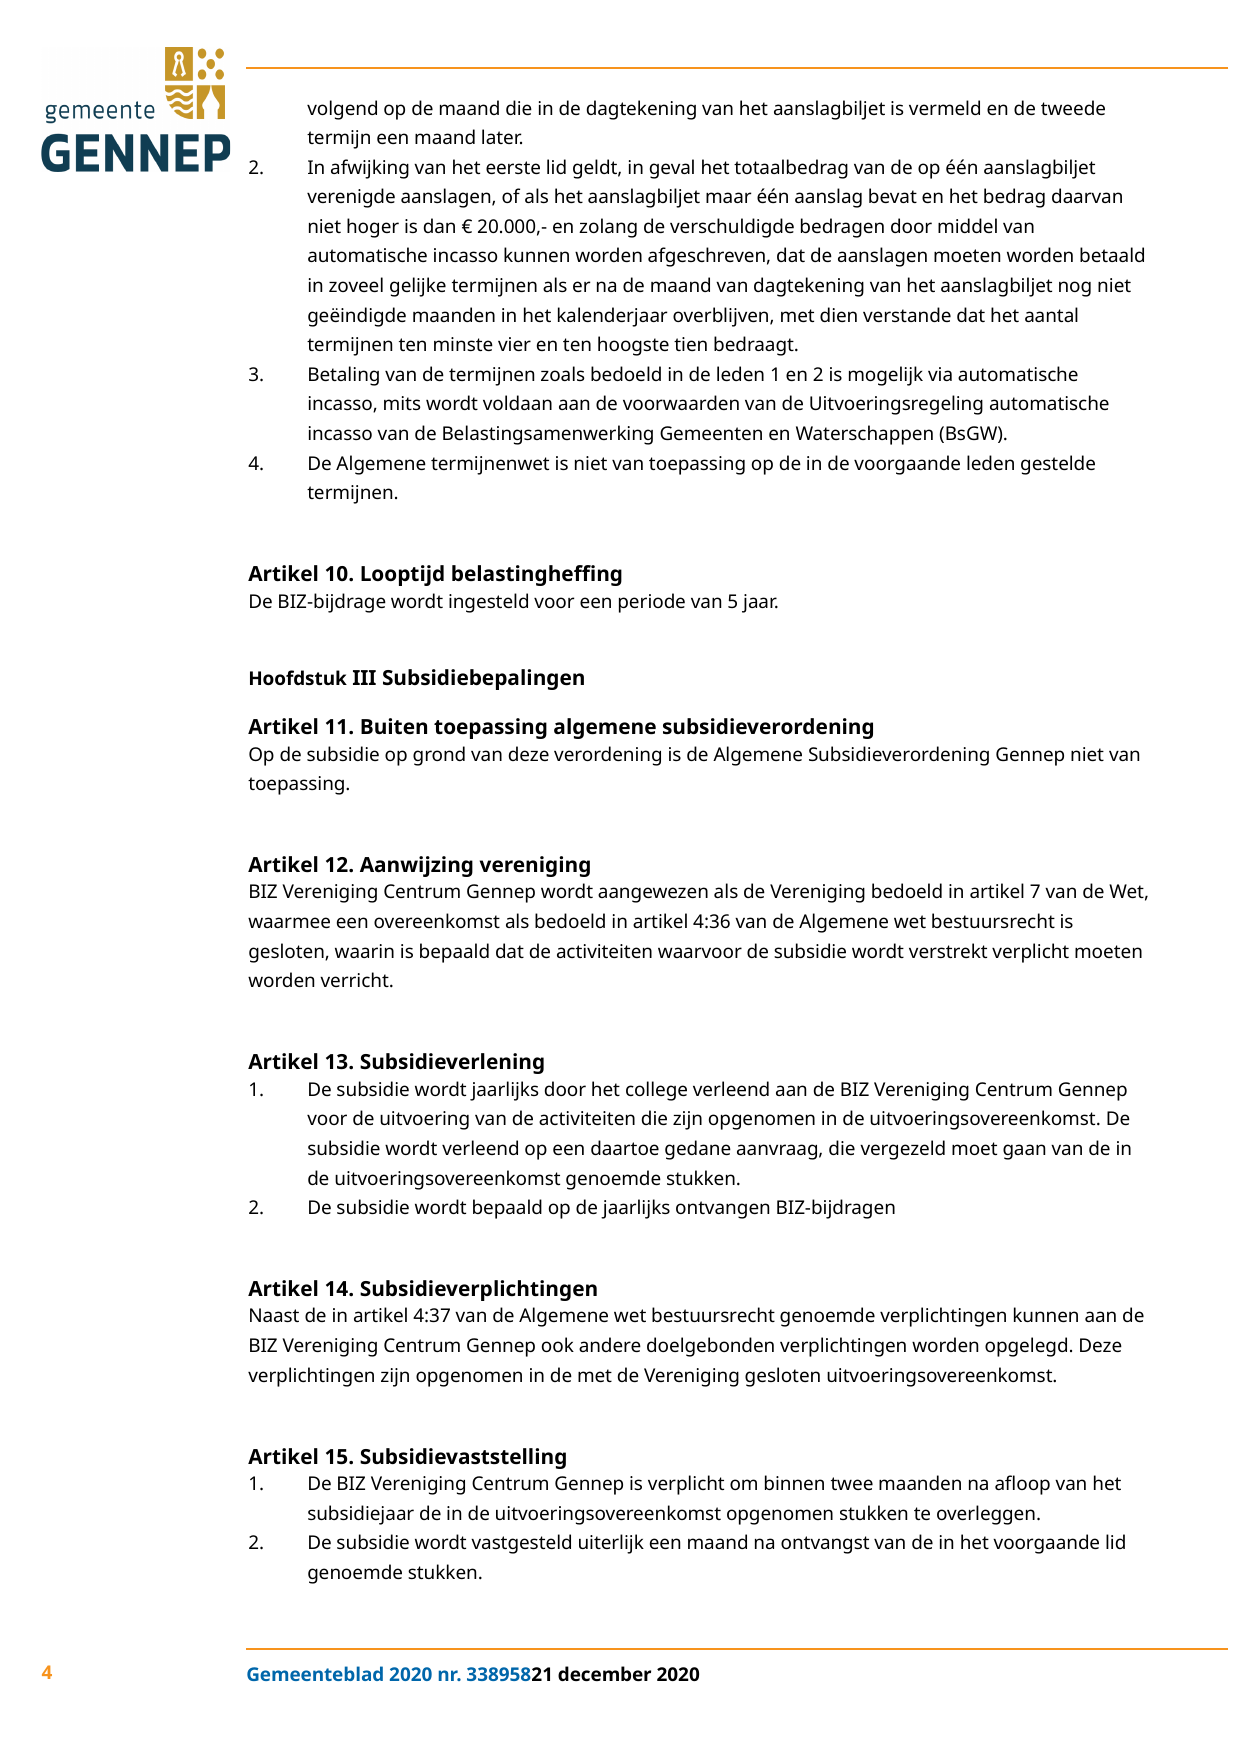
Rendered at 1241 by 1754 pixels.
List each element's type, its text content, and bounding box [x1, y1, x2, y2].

list De subsidie wordt vastgesteld uiterlijk een maand na ontvangst van de in het voorgaande lid genoemde stukken. [248, 1529, 1152, 1585]
text BIZ Vereniging Centrum Gennep wordt aangewezen als de Vereniging bedoeld in artikel 7 van de Wet, waarmee een overeenkomst als bedoeld in artikel 4:36 van de Algemene wet bestuursrecht is gesloten, waarin is bepaald dat de activiteiten waarvoor de subsidie wordt verstrekt verplicht moeten worden verricht. [248, 879, 1152, 993]
text Artikel 14. Subsidieverplichtingen [248, 1274, 1152, 1303]
list volgend op de maand die in de dagtekening van het aanslagbiljet is vermeld en de tweede termijn een maand later. [248, 95, 1152, 150]
list De BIZ Vereniging Centrum Gennep is verplicht om binnen twee maanden na afloop van het subsidiejaar de in de uitvoeringsovereenkomst opgenomen stukken te overleggen. [248, 1470, 1152, 1526]
list De subsidie wordt jaarlijks door het college verleend aan de BIZ Vereniging Centrum Gennep voor de uitvoering van de activiteiten die zijn opgenomen in de uitvoeringsovereenkomst. De subsidie wordt verleend op een daartoe gedane aanvraag, die vergezeld moet gaan van de in de uitvoeringsovereenkomst genoemde stukken. [248, 1076, 1152, 1190]
text Artikel 11. Buiten toepassing algemene subsidieverordening [248, 712, 1152, 741]
text Artikel 12. Aanwijzing vereniging [248, 850, 1152, 879]
text Op de subsidie op grond van deze verordening is de Algemene Subsidieverordening Gennep niet van toepassing. [248, 741, 1152, 796]
text Hoofdstuk III Subsidiebepalingen [248, 663, 1152, 691]
picture [41, 47, 231, 172]
list De Algemene termijnenwet is niet van toepassing op de in de voorgaande leden gestelde termijnen. [248, 450, 1152, 505]
text Naast de in artikel 4:37 van de Algemene wet bestuursrecht genoemde verplichtingen kunnen aan de BIZ Vereniging Centrum Gennep ook andere doelgebonden verplichtingen worden opgelegd. Deze verplichtingen zijn opgenomen in de met de Vereniging gesloten uitvoeringsovereenkomst. [248, 1303, 1152, 1388]
text Artikel 15. Subsidievaststelling [248, 1442, 1152, 1470]
text De BIZ-bijdrage wordt ingesteld voor een periode van 5 jaar. [248, 588, 1152, 613]
list In afwijking van het eerste lid geldt, in geval het totaalbedrag van de op één aanslagbiljet verenigde aanslagen, of als het aanslagbiljet maar één aanslag bevat en het bedrag daarvan niet hoger is dan € 20.000,- en zolang de verschuldigde bedragen door middel van automatische incasso kunnen worden afgeschreven, dat de aanslagen moeten worden betaald in zoveel gelijke termijnen als er na de maand van dagtekening van het aanslagbiljet nog niet geëindigde maanden in het kalenderjaar overblijven, met dien verstande dat het aantal termijnen ten minste vier en ten hoogste tien bedraagt. [248, 154, 1152, 357]
list Betaling van de termijnen zoals bedoeld in de leden 1 en 2 is mogelijk via automatische incasso, mits wordt voldaan aan de voorwaarden van de Uitvoeringsregeling automatische incasso van de Belastingsamenwerking Gemeenten en Waterschappen (BsGW). [248, 361, 1152, 446]
list De subsidie wordt bepaald op de jaarlijks ontvangen BIZ-bijdragen [248, 1194, 1152, 1220]
text Artikel 13. Subsidieverlening [248, 1047, 1152, 1076]
text Artikel 10. Looptijd belastingheffing [248, 559, 1152, 588]
